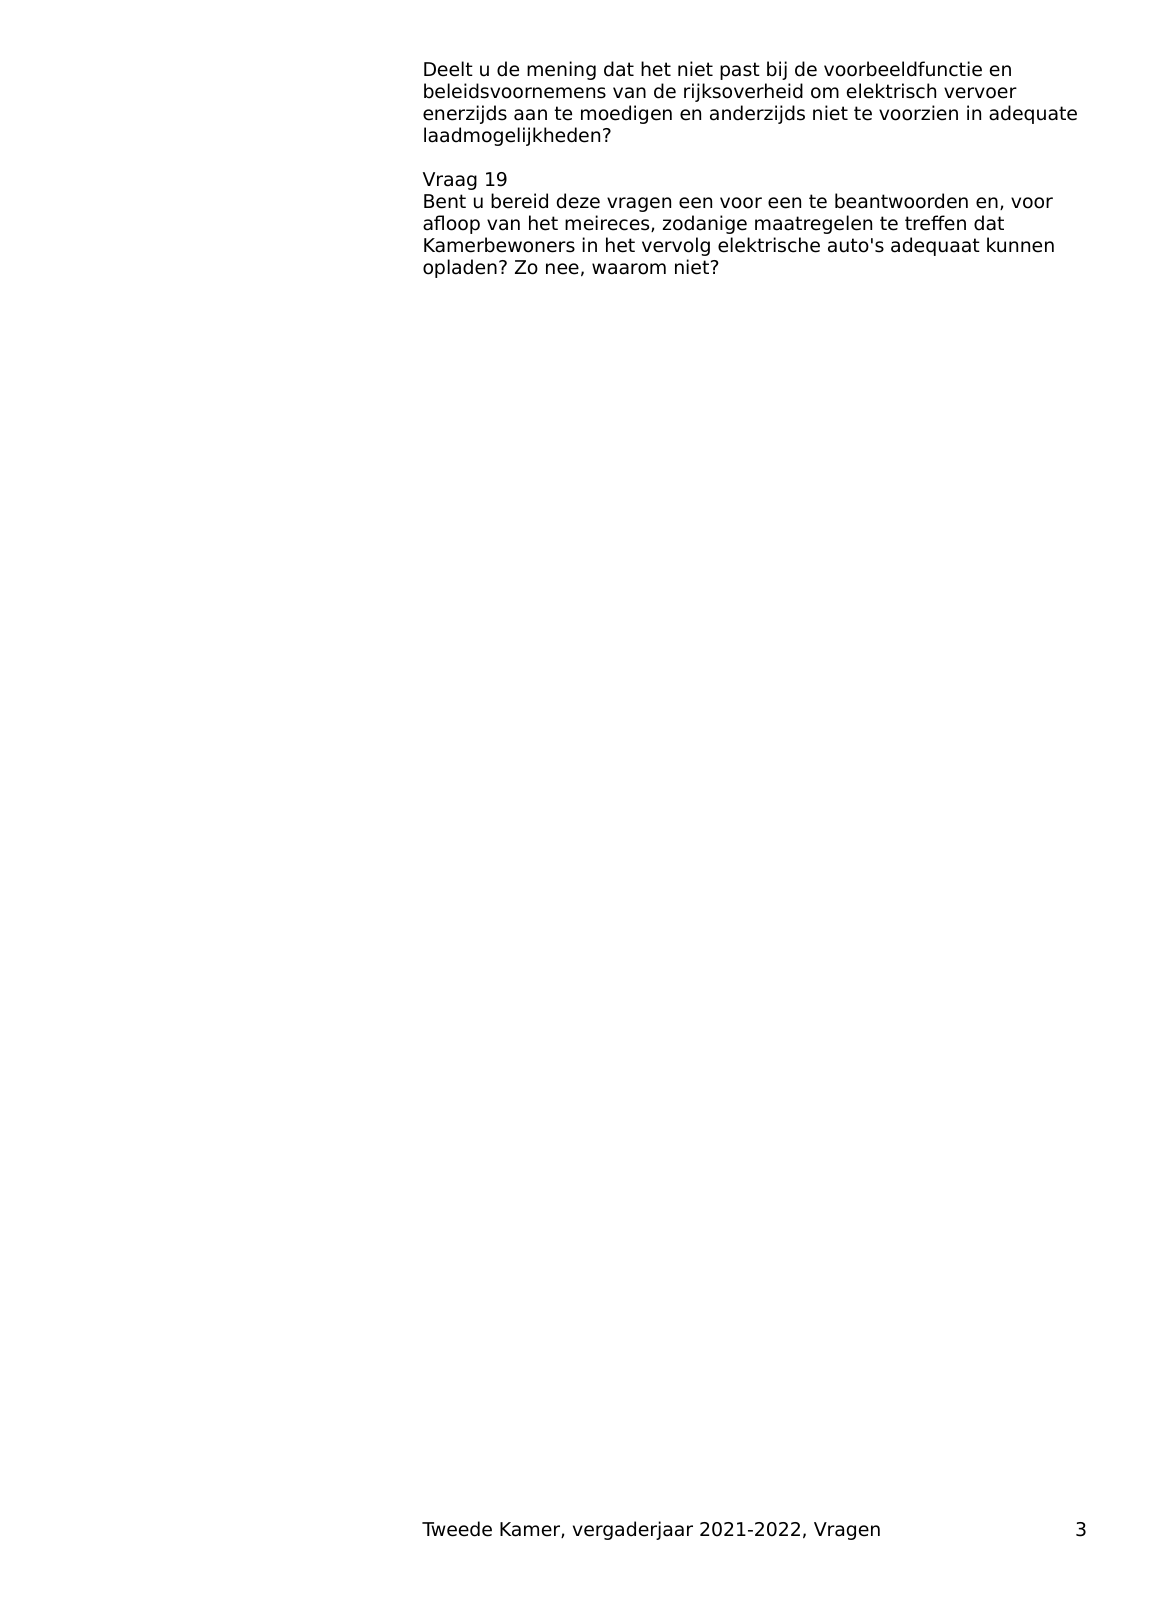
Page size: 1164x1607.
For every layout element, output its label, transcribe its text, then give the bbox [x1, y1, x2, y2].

text Deelt u de mening dat het niet past bij de voorbeeldfunctie en beleidsvoornemens van de rijksoverheid om elektrisch vervoer enerzijds aan te moedigen en anderzijds niet te voorzien in adequate laadmogelijkheden? [422, 59, 1087, 147]
text Bent u bereid deze vragen een voor een te beantwoorden en, voor afloop van het meireces, zodanige maatregelen te treffen dat Kamerbewoners in het vervolg elektrische auto's adequaat kunnen opladen? Zo nee, waarom niet? [422, 191, 1087, 279]
text Vraag 19 [422, 169, 1087, 191]
